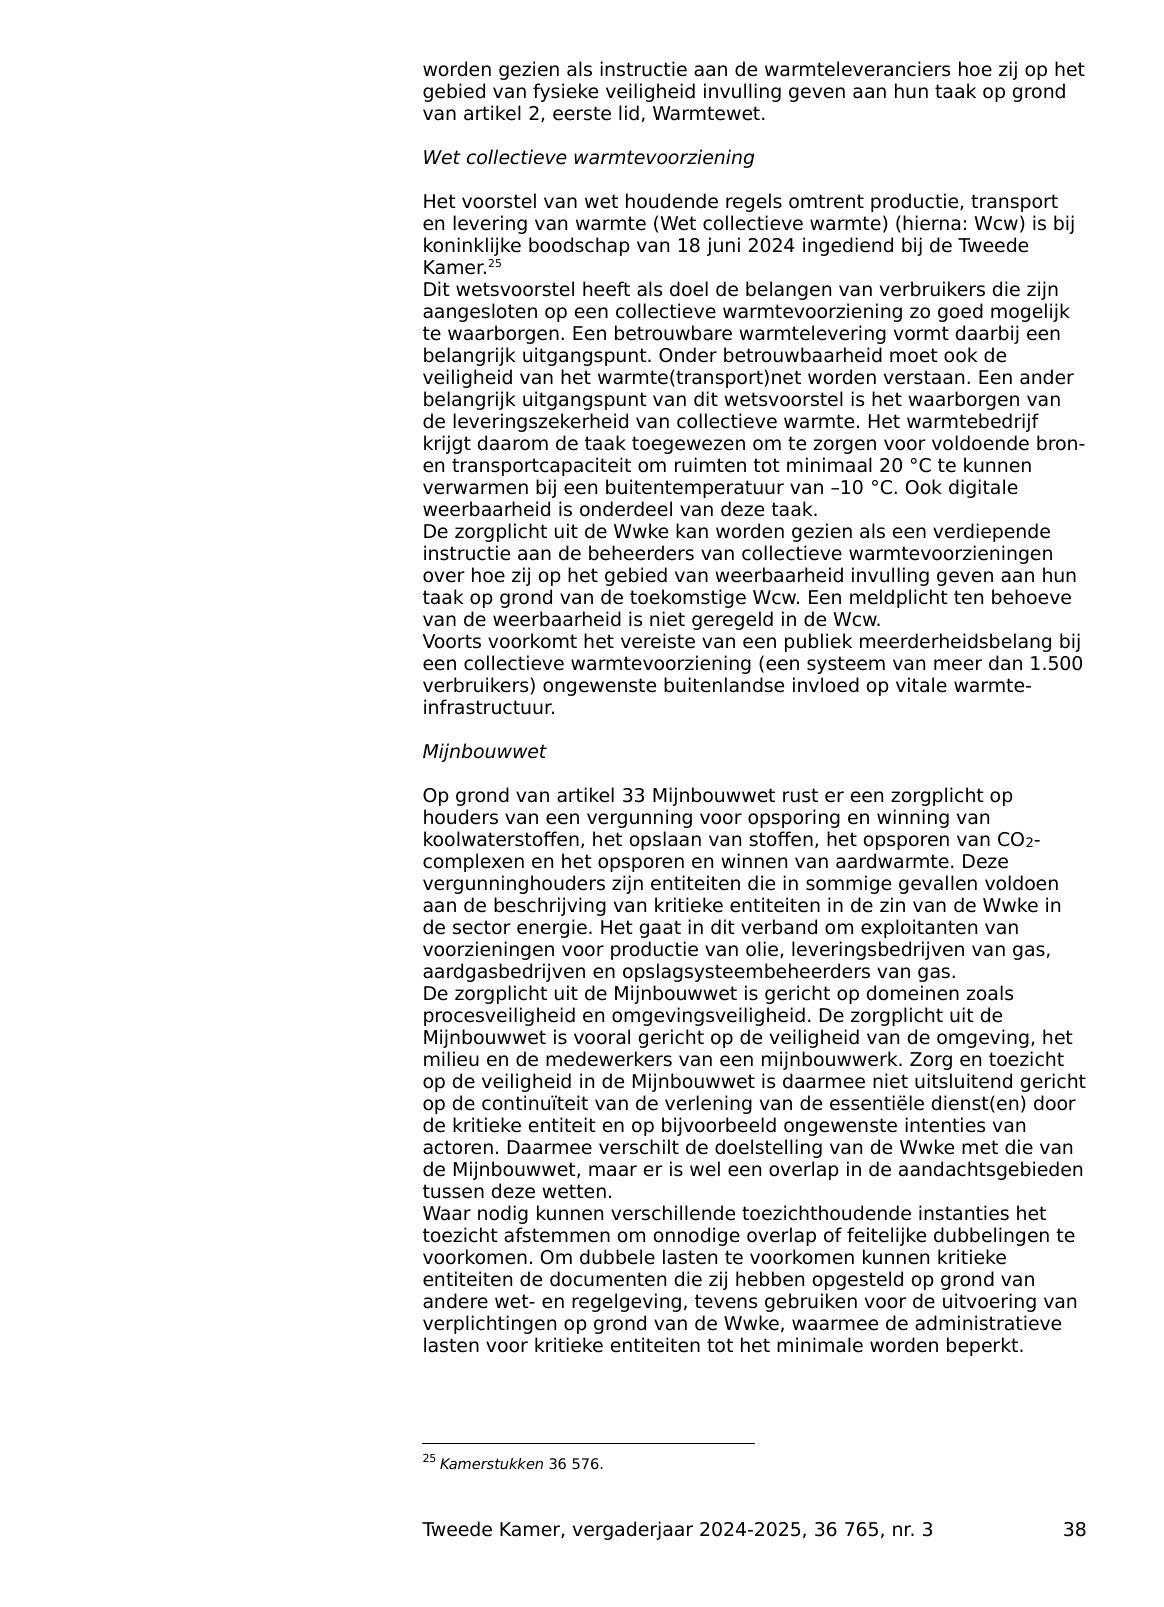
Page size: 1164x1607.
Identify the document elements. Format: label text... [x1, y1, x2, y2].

text Op grond van artikel 33 Mijnbouwwet rust er een zorgplicht op houders van een vergunning voor opsporing en winning van koolwaterstoffen, het opslaan van stoffen, het opsporen van CO2-complexen en het opsporen en winnen van aardwarmte. Deze vergunninghouders zijn entiteiten die in sommige gevallen voldoen aan de beschrijving van kritieke entiteiten in de zin van de Wwke in de sector energie. Het gaat in dit verband om exploitanten van voorzieningen voor productie van olie, leveringsbedrijven van gas, aardgasbedrijven en opslagsysteembeheerders van gas. [422, 785, 1087, 983]
text De zorgplicht uit de Wwke kan worden gezien als een verdiepende instructie aan de beheerders van collectieve warmtevoorzieningen over hoe zij op het gebied van weerbaarheid invulling geven aan hun taak op grond van de toekomstige Wcw. Een meldplicht ten behoeve van de weerbaarheid is niet geregeld in de Wcw. [422, 521, 1087, 631]
text Waar nodig kunnen verschillende toezichthoudende instanties het toezicht afstemmen om onnodige overlap of feitelijke dubbelingen te voorkomen. Om dubbele lasten te voorkomen kunnen kritieke entiteiten de documenten die zij hebben opgesteld op grond van andere wet- en regelgeving, tevens gebruiken voor de uitvoering van verplichtingen op grond van de Wwke, waarmee de administratieve lasten voor kritieke entiteiten tot het minimale worden beperkt. [422, 1203, 1087, 1357]
text worden gezien als instructie aan de warmteleveranciers hoe zij op het gebied van fysieke veiligheid invulling geven aan hun taak op grond van artikel 2, eerste lid, Warmtewet. [422, 59, 1087, 125]
text Voorts voorkomt het vereiste van een publiek meerderheidsbelang bij een collectieve warmtevoorziening (een systeem van meer dan 1.500 verbruikers) ongewenste buitenlandse invloed op vitale warmte-infrastructuur. [422, 631, 1087, 719]
subtitle Mijnbouwwet [422, 741, 1087, 763]
text Dit wetsvoorstel heeft als doel de belangen van verbruikers die zijn aangesloten op een collectieve warmtevoorziening zo goed mogelijk te waarborgen. Een betrouwbare warmtelevering vormt daarbij een belangrijk uitgangspunt. Onder betrouwbaarheid moet ook de veiligheid van het warmte(transport)net worden verstaan. Een ander belangrijk uitgangspunt van dit wetsvoorstel is het waarborgen van de leveringszekerheid van collectieve warmte. Het warmtebedrijf krijgt daarom de taak toegewezen om te zorgen voor voldoende bron- en transportcapaciteit om ruimten tot minimaal 20 °C te kunnen verwarmen bij een buitentemperatuur van –10 °C. Ook digitale weerbaarheid is onderdeel van deze taak. [422, 279, 1087, 521]
subtitle Wet collectieve warmtevoorziening [422, 147, 1087, 169]
text Het voorstel van wet houdende regels omtrent productie, transport en levering van warmte (Wet collectieve warmte) (hierna: Wcw) is bij koninklijke boodschap van 18 juni 2024 ingediend bij de Tweede Kamer. [422, 191, 1087, 279]
text De zorgplicht uit de Mijnbouwwet is gericht op domeinen zoals procesveiligheid en omgevingsveiligheid. De zorgplicht uit de Mijnbouwwet is vooral gericht op de veiligheid van de omgeving, het milieu en de medewerkers van een mijnbouwwerk. Zorg en toezicht op de veiligheid in de Mijnbouwwet is daarmee niet uitsluitend gericht op de continuïteit van de verlening van de essentiële dienst(en) door de kritieke entiteit en op bijvoorbeeld ongewenste intenties van actoren. Daarmee verschilt de doelstelling van de Wwke met die van de Mijnbouwwet, maar er is wel een overlap in de aandachtsgebieden tussen deze wetten. [422, 983, 1087, 1203]
text Kamerstukken 36 576. [422, 1452, 1087, 1474]
